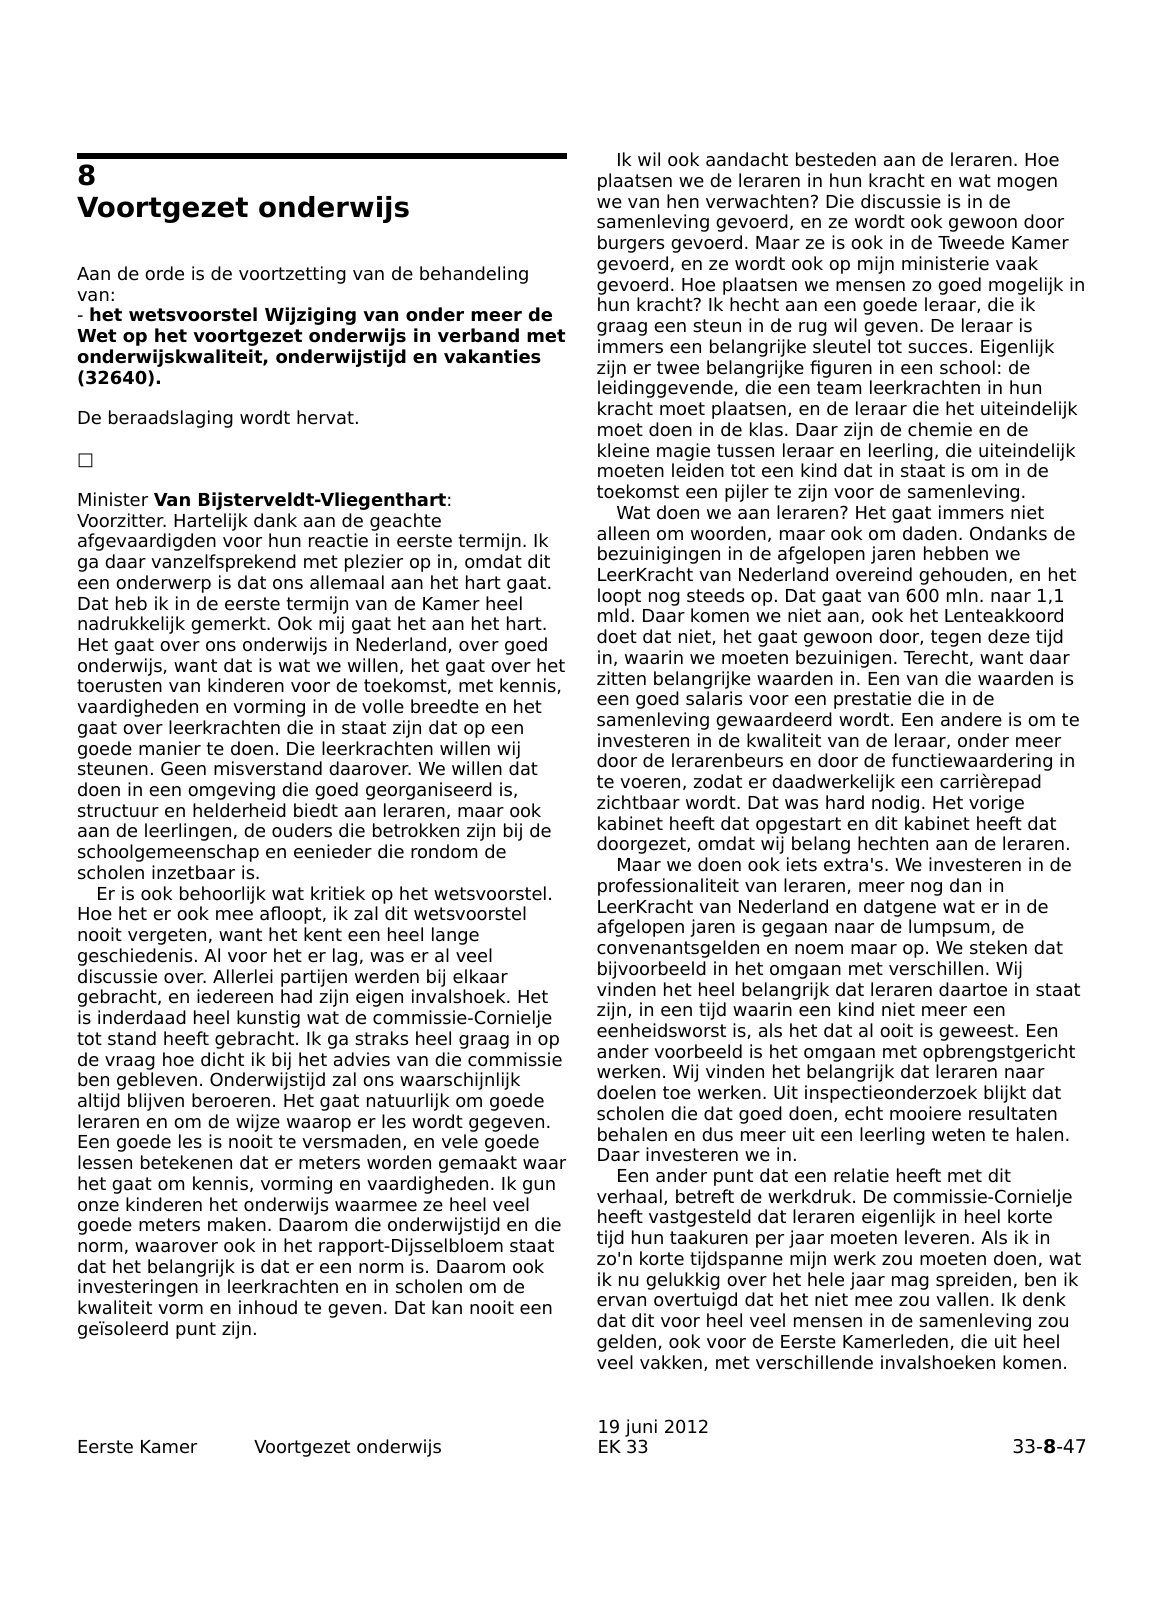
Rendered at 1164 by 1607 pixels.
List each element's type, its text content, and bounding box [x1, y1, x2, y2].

text □ [77, 449, 567, 470]
text Maar we doen ook iets extra's. We investeren in de professionaliteit van leraren, meer nog dan in LeerKracht van Nederland en datgene wat er in de afgelopen jaren is gegaan naar de lumpsum, de convenantsgelden en noem maar op. We steken dat bijvoorbeeld in het omgaan met verschillen. Wij vinden het heel belangrijk dat leraren daartoe in staat zijn, in een tijd waarin een kind niet meer een eenheidsworst is, als het dat al ooit is geweest. Een ander voorbeeld is het omgaan met opbrengstgericht werken. Wij vinden het belangrijk dat leraren naar doelen toe werken. Uit inspectieonderzoek blijkt dat scholen die dat goed doen, echt mooiere resultaten behalen en dus meer uit een leerling weten te halen. Daar investeren we in. [596, 855, 1087, 1166]
text Aan de orde is de voortzetting van de behandeling van: [77, 264, 567, 305]
text Ik wil ook aandacht besteden aan de leraren. Hoe plaatsen we de leraren in hun kracht en wat mogen we van hen verwachten? Die discussie is in de samenleving gevoerd, en ze wordt ook gewoon door burgers gevoerd. Maar ze is ook in de Tweede Kamer gevoerd, en ze wordt ook op mijn ministerie vaak gevoerd. Hoe plaatsen we mensen zo goed mogelijk in hun kracht? Ik hecht aan een goede leraar, die ik graag een steun in de rug wil geven. De leraar is immers een belangrijke sleutel tot succes. Eigenlijk zijn er twee belangrijke figuren in een school: de leidinggevende, die een team leerkrachten in hun kracht moet plaatsen, en de leraar die het uiteindelijk moet doen in de klas. Daar zijn de chemie en de kleine magie tussen leraar en leerling, die uiteindelijk moeten leiden tot een kind dat in staat is om in de toekomst een pijler te zijn voor de samenleving. [596, 150, 1087, 503]
text Voorzitter. Hartelijk dank aan de geachte afgevaardigden voor hun reactie in eerste termijn. Ik ga daar vanzelfsprekend met plezier op in, omdat dit een onderwerp is dat ons allemaal aan het hart gaat. Dat heb ik in de eerste termijn van de Kamer heel nadrukkelijk gemerkt. Ook mij gaat het aan het hart. Het gaat over ons onderwijs in Nederland, over goed onderwijs, want dat is wat we willen, het gaat over het toerusten van kinderen voor de toekomst, met kennis, vaardigheden en vorming in de volle breedte en het gaat over leerkrachten die in staat zijn dat op een goede manier te doen. Die leerkrachten willen wij steunen. Geen misverstand daarover. We willen dat doen in een omgeving die goed georganiseerd is, structuur en helderheid biedt aan leraren, maar ook aan de leerlingen, de ouders die betrokken zijn bij de schoolgemeenschap en eenieder die rondom de scholen inzetbaar is. [77, 510, 567, 883]
text Er is ook behoorlijk wat kritiek op het wetsvoorstel. Hoe het er ook mee afloopt, ik zal dit wetsvoorstel nooit vergeten, want het kent een heel lange geschiedenis. Al voor het er lag, was er al veel discussie over. Allerlei partijen werden bij elkaar gebracht, en iedereen had zijn eigen invalshoek. Het is inderdaad heel kunstig wat de commissie-Cornielje tot stand heeft gebracht. Ik ga straks heel graag in op de vraag hoe dicht ik bij het advies van die commissie ben gebleven. Onderwijstijd zal ons waarschijnlijk altijd blijven beroeren. Het gaat natuurlijk om goede leraren en om de wijze waarop er les wordt gegeven. Een goede les is nooit te versmaden, en vele goede lessen betekenen dat er meters worden gemaakt waar het gaat om kennis, vorming en vaardigheden. Ik gun onze kinderen het onderwijs waarmee ze heel veel goede meters maken. Daarom die onderwijstijd en die norm, waarover ook in het rapport-Dijsselbloem staat dat het belangrijk is dat er een norm is. Daarom ook investeringen in leerkrachten en in scholen om de kwaliteit vorm en inhoud te geven. Dat kan nooit een geïsoleerd punt zijn. [77, 883, 567, 1339]
text - het wetsvoorstel Wijziging van onder meer de Wet op het voortgezet onderwijs in verband met onderwijskwaliteit, onderwijstijd en vakanties (32640). [77, 305, 567, 388]
title 8 Voortgezet onderwijs [77, 159, 567, 224]
text De beraadslaging wordt hervat. [77, 408, 567, 429]
text Wat doen we aan leraren? Het gaat immers niet alleen om woorden, maar ook om daden. Ondanks de bezuinigingen in de afgelopen jaren hebben we LeerKracht van Nederland overeind gehouden, en het loopt nog steeds op. Dat gaat van 600 mln. naar 1,1 mld. Daar komen we niet aan, ook het Lenteakkoord doet dat niet, het gaat gewoon door, tegen deze tijd in, waarin we moeten bezuinigen. Terecht, want daar zitten belangrijke waarden in. Een van die waarden is een goed salaris voor een prestatie die in de samenleving gewaardeerd wordt. Een andere is om te investeren in de kwaliteit van de leraar, onder meer door de lerarenbeurs en door de functiewaardering in te voeren, zodat er daadwerkelijk een carrièrepad zichtbaar wordt. Dat was hard nodig. Het vorige kabinet heeft dat opgestart en dit kabinet heeft dat doorgezet, omdat wij belang hechten aan de leraren. [596, 503, 1087, 855]
text Een ander punt dat een relatie heeft met dit verhaal, betreft de werkdruk. De commissie-Cornielje heeft vastgesteld dat leraren eigenlijk in heel korte tijd hun taakuren per jaar moeten leveren. Als ik in zo'n korte tijdspanne mijn werk zou moeten doen, wat ik nu gelukkig over het hele jaar mag spreiden, ben ik ervan overtuigd dat het niet mee zou vallen. Ik denk dat dit voor heel veel mensen in de samenleving zou gelden, ook voor de Eerste Kamerleden, die uit heel veel vakken, met verschillende invalshoeken komen. [596, 1166, 1087, 1373]
text Minister Van Bijsterveldt-Vliegenthart: [77, 490, 567, 510]
